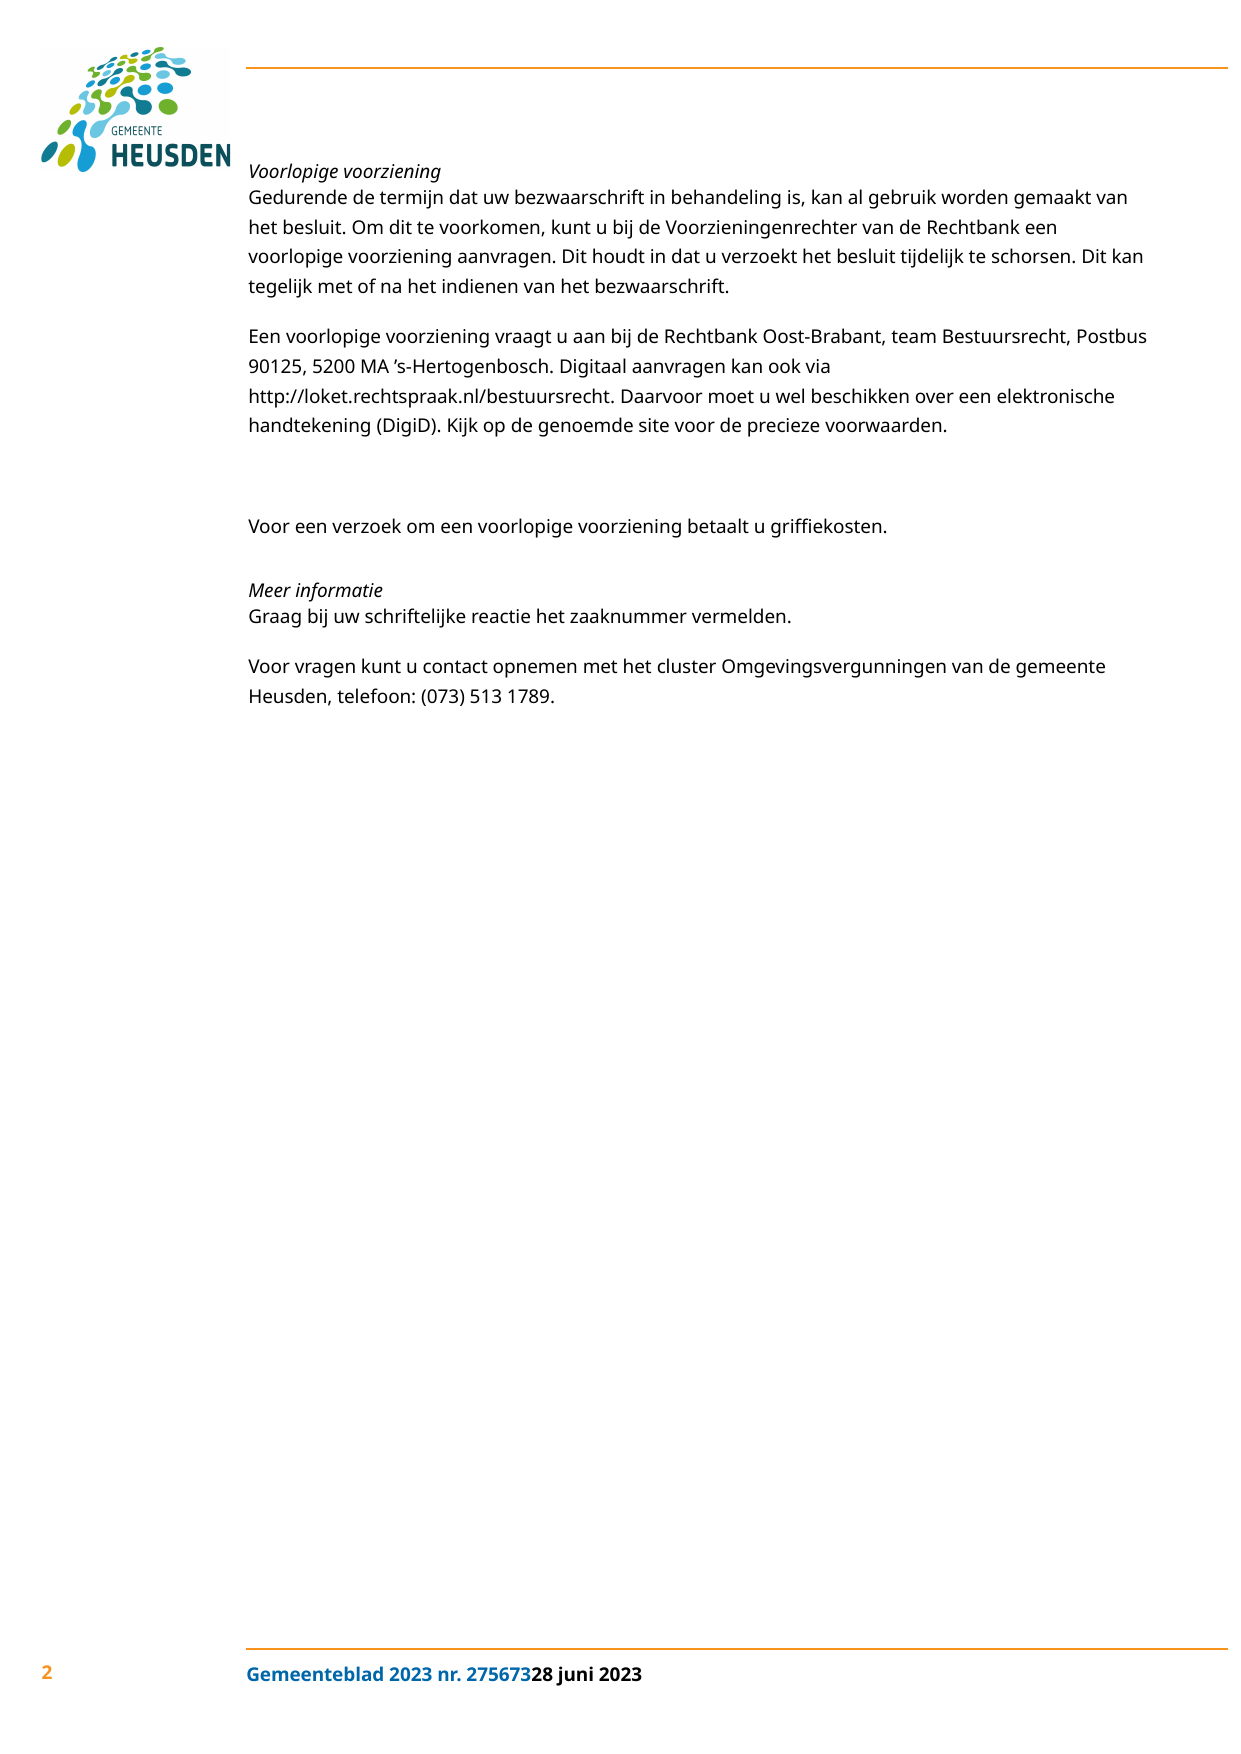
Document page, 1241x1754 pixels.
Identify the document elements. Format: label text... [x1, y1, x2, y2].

text Voor vragen kunt u contact opnemen met het cluster Omgevingsvergunningen van de gemeente Heusden, telefoon: (073) 513 1789. [248, 653, 1152, 709]
text Voor een verzoek om een voorlopige voorziening betaalt u griffiekosten. [248, 513, 1152, 539]
picture [41, 47, 231, 172]
text Voorlopige voorziening [248, 159, 1152, 184]
text Graag bij uw schriftelijke reactie het zaaknummer vermelden. [248, 603, 1152, 629]
text Meer informatie [248, 577, 1152, 603]
text Een voorlopige voorziening vraagt u aan bij de Rechtbank Oost-Brabant, team Bestuursrecht, Postbus 90125, 5200 MA ’s-Hertogenbosch. Digitaal aanvragen kan ook via http://loket.rechtspraak.nl/bestuursrecht. Daarvoor moet u wel beschikken over een elektronische handtekening (DigiD). Kijk op de genoemde site voor de precieze voorwaarden. [248, 324, 1152, 438]
text Gedurende de termijn dat uw bezwaarschrift in behandeling is, kan al gebruik worden gemaakt van het besluit. Om dit te voorkomen, kunt u bij de Voorzieningenrechter van de Rechtbank een voorlopige voorziening aanvragen. Dit houdt in dat u verzoekt het besluit tijdelijk te schorsen. Dit kan tegelijk met of na het indienen van het bezwaarschrift. [248, 184, 1152, 299]
